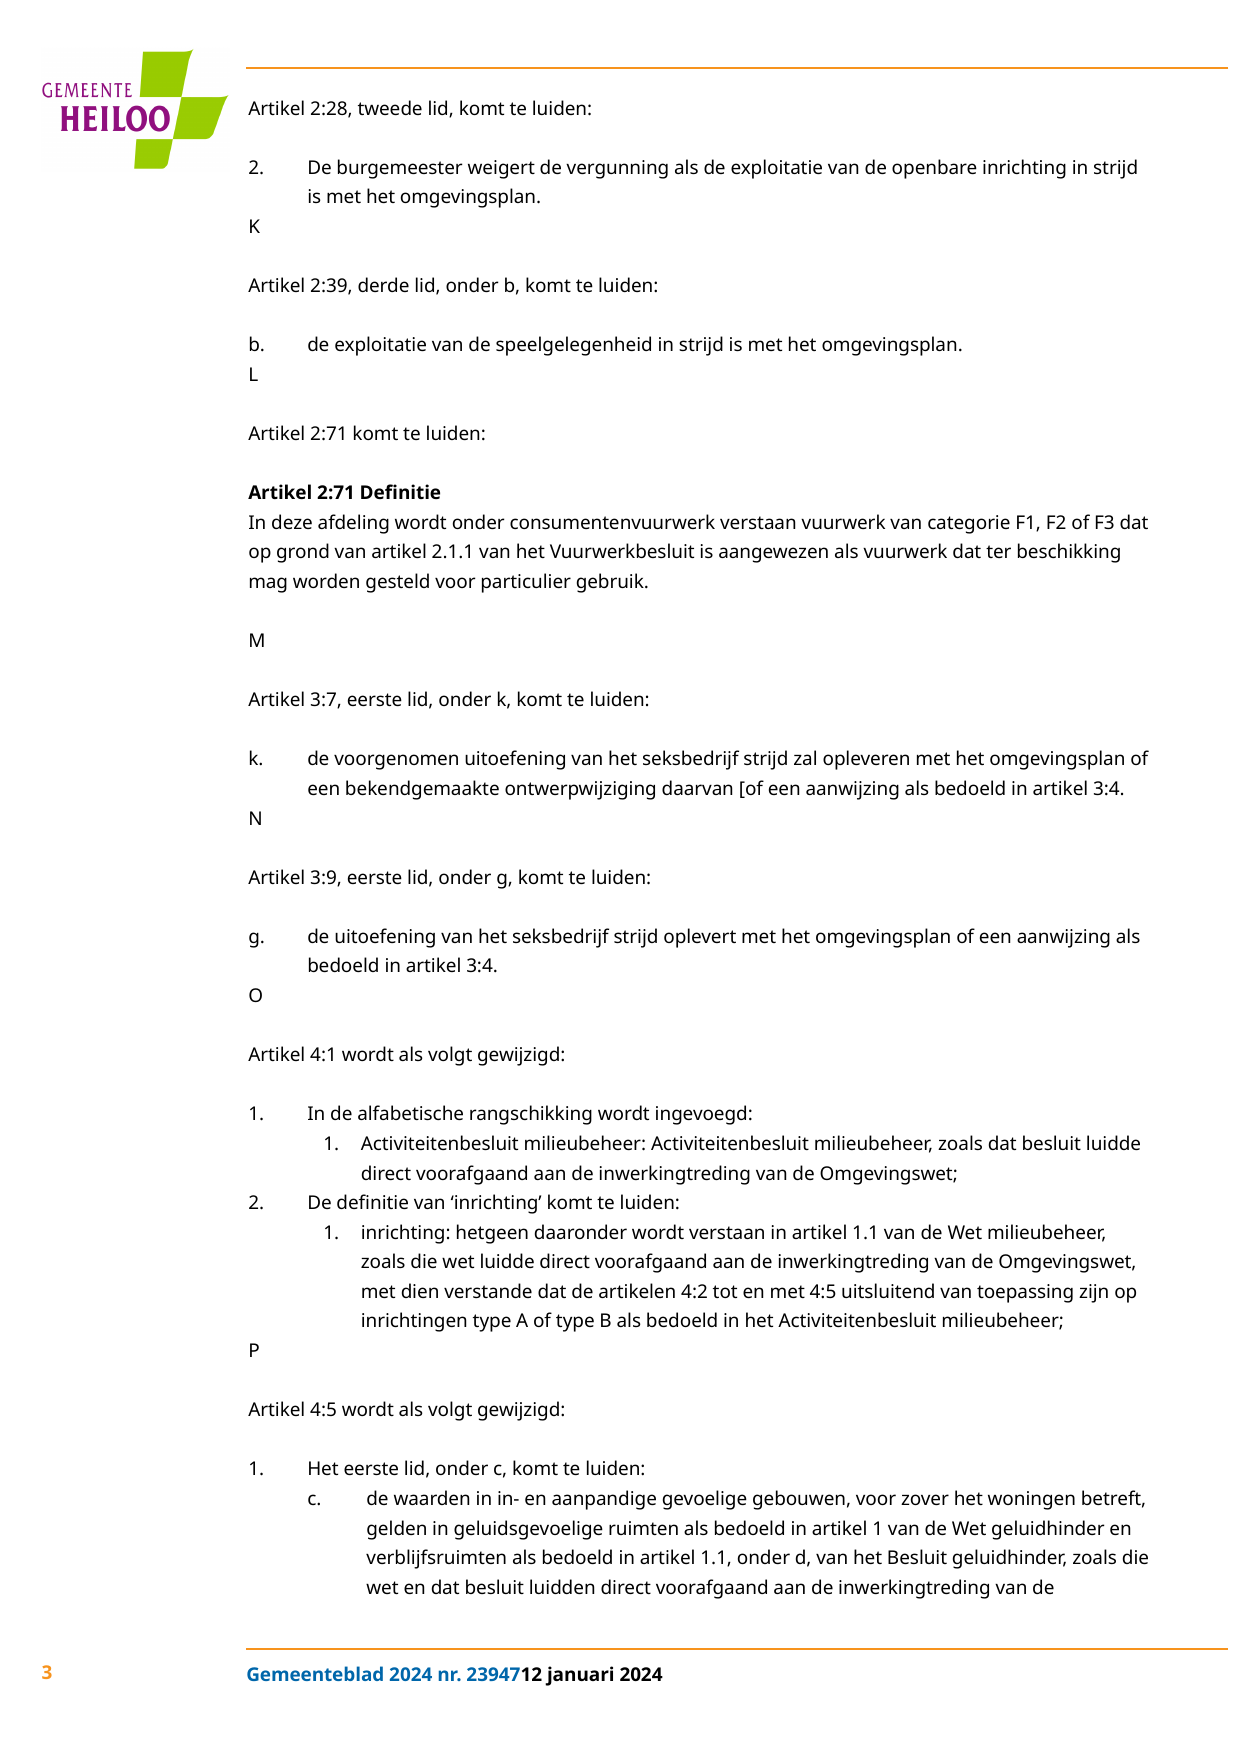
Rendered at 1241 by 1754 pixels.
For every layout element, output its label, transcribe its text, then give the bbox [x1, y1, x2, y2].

text Artikel 2:71 Definitie [248, 479, 1152, 505]
text Artikel 3:7, eerste lid, onder k, komt te luiden: [248, 686, 1152, 712]
list de waarden in in- en aanpandige gevoelige gebouwen, voor zover het woningen betreft, gelden in geluidsgevoelige ruimten als bedoeld in artikel 1 van de Wet geluidhinder en verblijfsruimten als bedoeld in artikel 1.1, onder d, van het Besluit geluidhinder, zoals die wet en dat besluit luidden direct voorafgaand aan de inwerkingtreding van de [307, 1485, 1152, 1600]
text N [248, 805, 1152, 831]
text O [248, 982, 1152, 1008]
text K [248, 213, 1152, 239]
text P [248, 1337, 1152, 1363]
list inrichting: hetgeen daaronder wordt verstaan in artikel 1.1 van de Wet milieubeheer, zoals die wet luidde direct voorafgaand aan de inwerkingtreding van de Omgevingswet, met dien verstande dat de artikelen 4:2 tot en met 4:5 uitsluitend van toepassing zijn op inrichtingen type A of type B als bedoeld in het Activiteitenbesluit milieubeheer; [323, 1219, 1152, 1333]
list In de alfabetische rangschikking wordt ingevoegd: [248, 1101, 1152, 1126]
picture [41, 47, 231, 172]
list De definitie van ‘inrichting’ komt te luiden: [248, 1189, 1152, 1215]
text M [248, 627, 1152, 653]
text Artikel 2:28, tweede lid, komt te luiden: [248, 95, 1152, 121]
text Artikel 2:71 komt te luiden: [248, 420, 1152, 446]
text Artikel 3:9, eerste lid, onder g, komt te luiden: [248, 864, 1152, 890]
list de exploitatie van de speelgelegenheid in strijd is met het omgevingsplan. [248, 331, 1152, 357]
text Artikel 4:1 wordt als volgt gewijzigd: [248, 1041, 1152, 1067]
list de uitoefening van het seksbedrijf strijd oplevert met het omgevingsplan of een aanwijzing als bedoeld in artikel 3:4. [248, 923, 1152, 978]
text Artikel 4:5 wordt als volgt gewijzigd: [248, 1396, 1152, 1422]
text In deze afdeling wordt onder consumentenvuurwerk verstaan vuurwerk van categorie F1, F2 of F3 dat op grond van artikel 2.1.1 van het Vuurwerkbesluit is aangewezen als vuurwerk dat ter beschikking mag worden gesteld voor particulier gebruik. [248, 509, 1152, 594]
text L [248, 361, 1152, 387]
text Artikel 2:39, derde lid, onder b, komt te luiden: [248, 272, 1152, 298]
list Het eerste lid, onder c, komt te luiden: [248, 1456, 1152, 1481]
list De burgemeester weigert de vergunning als de exploitatie van de openbare inrichting in strijd is met het omgevingsplan. [248, 154, 1152, 209]
list de voorgenomen uitoefening van het seksbedrijf strijd zal opleveren met het omgevingsplan of een bekendgemaakte ontwerpwijziging daarvan [of een aanwijzing als bedoeld in artikel 3:4. [248, 746, 1152, 801]
list Activiteitenbesluit milieubeheer: Activiteitenbesluit milieubeheer, zoals dat besluit luidde direct voorafgaand aan de inwerkingtreding van de Omgevingswet; [323, 1130, 1152, 1186]
